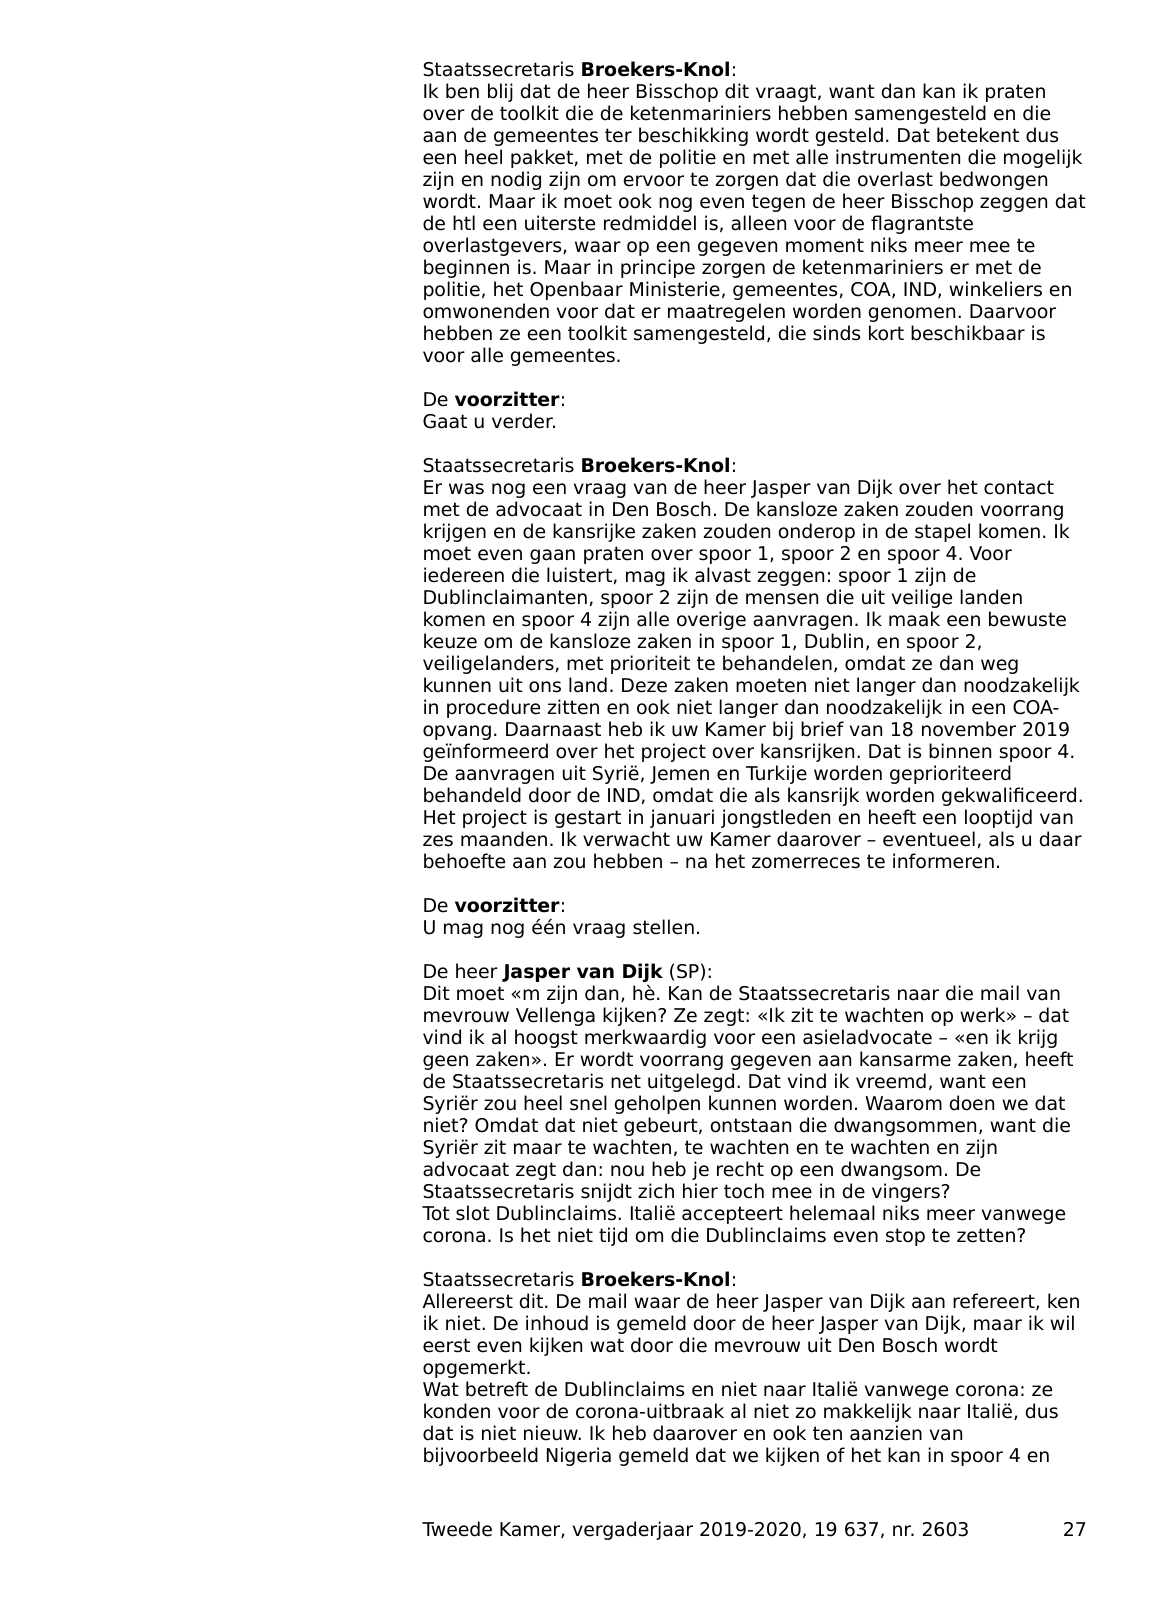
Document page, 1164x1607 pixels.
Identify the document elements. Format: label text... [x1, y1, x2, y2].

text Tot slot Dublinclaims. Italië accepteert helemaal niks meer vanwege corona. Is het niet tijd om die Dublinclaims even stop te zetten? [422, 1203, 1087, 1247]
text De heer Jasper van Dijk (SP): [422, 961, 1087, 983]
text De voorzitter: [422, 389, 1087, 411]
text Staatssecretaris Broekers-Knol: [422, 1269, 1087, 1291]
text Dit moet «m zijn dan, hè. Kan de Staatssecretaris naar die mail van mevrouw Vellenga kijken? Ze zegt: «Ik zit te wachten op werk» – dat vind ik al hoogst merkwaardig voor een asieladvocate – «en ik krijg geen zaken». Er wordt voorrang gegeven aan kansarme zaken, heeft de Staatssecretaris net uitgelegd. Dat vind ik vreemd, want een Syriër zou heel snel geholpen kunnen worden. Waarom doen we dat niet? Omdat dat niet gebeurt, ontstaan die dwangsommen, want die Syriër zit maar te wachten, te wachten en te wachten en zijn advocaat zegt dan: nou heb je recht op een dwangsom. De Staatssecretaris snijdt zich hier toch mee in de vingers? [422, 983, 1087, 1203]
text Ik ben blij dat de heer Bisschop dit vraagt, want dan kan ik praten over de toolkit die de ketenmariniers hebben samengesteld en die aan de gemeentes ter beschikking wordt gesteld. Dat betekent dus een heel pakket, met de politie en met alle instrumenten die mogelijk zijn en nodig zijn om ervoor te zorgen dat die overlast bedwongen wordt. Maar ik moet ook nog even tegen de heer Bisschop zeggen dat de htl een uiterste redmiddel is, alleen voor de flagrantste overlastgevers, waar op een gegeven moment niks meer mee te beginnen is. Maar in principe zorgen de ketenmariniers er met de politie, het Openbaar Ministerie, gemeentes, COA, IND, winkeliers en omwonenden voor dat er maatregelen worden genomen. Daarvoor hebben ze een toolkit samengesteld, die sinds kort beschikbaar is voor alle gemeentes. [422, 81, 1087, 367]
text Wat betreft de Dublinclaims en niet naar Italië vanwege corona: ze konden voor de corona-uitbraak al niet zo makkelijk naar Italië, dus dat is niet nieuw. Ik heb daarover en ook ten aanzien van bijvoorbeeld Nigeria gemeld dat we kijken of het kan in spoor 4 en [422, 1379, 1087, 1467]
text Staatssecretaris Broekers-Knol: [422, 455, 1087, 477]
text Er was nog een vraag van de heer Jasper van Dijk over het contact met de advocaat in Den Bosch. De kansloze zaken zouden voorrang krijgen en de kansrijke zaken zouden onderop in de stapel komen. Ik moet even gaan praten over spoor 1, spoor 2 en spoor 4. Voor iedereen die luistert, mag ik alvast zeggen: spoor 1 zijn de Dublinclaimanten, spoor 2 zijn de mensen die uit veilige landen komen en spoor 4 zijn alle overige aanvragen. Ik maak een bewuste keuze om de kansloze zaken in spoor 1, Dublin, en spoor 2, veiligelanders, met prioriteit te behandelen, omdat ze dan weg kunnen uit ons land. Deze zaken moeten niet langer dan noodzakelijk in procedure zitten en ook niet langer dan noodzakelijk in een COA-opvang. Daarnaast heb ik uw Kamer bij brief van 18 november 2019 geïnformeerd over het project over kansrijken. Dat is binnen spoor 4. De aanvragen uit Syrië, Jemen en Turkije worden geprioriteerd behandeld door de IND, omdat die als kansrijk worden gekwalificeerd. Het project is gestart in januari jongstleden en heeft een looptijd van zes maanden. Ik verwacht uw Kamer daarover – eventueel, als u daar behoefte aan zou hebben – na het zomerreces te informeren. [422, 477, 1087, 873]
text Staatssecretaris Broekers-Knol: [422, 59, 1087, 81]
text U mag nog één vraag stellen. [422, 917, 1087, 939]
text De voorzitter: [422, 895, 1087, 917]
text Gaat u verder. [422, 411, 1087, 433]
text Allereerst dit. De mail waar de heer Jasper van Dijk aan refereert, ken ik niet. De inhoud is gemeld door de heer Jasper van Dijk, maar ik wil eerst even kijken wat door die mevrouw uit Den Bosch wordt opgemerkt. [422, 1291, 1087, 1379]
